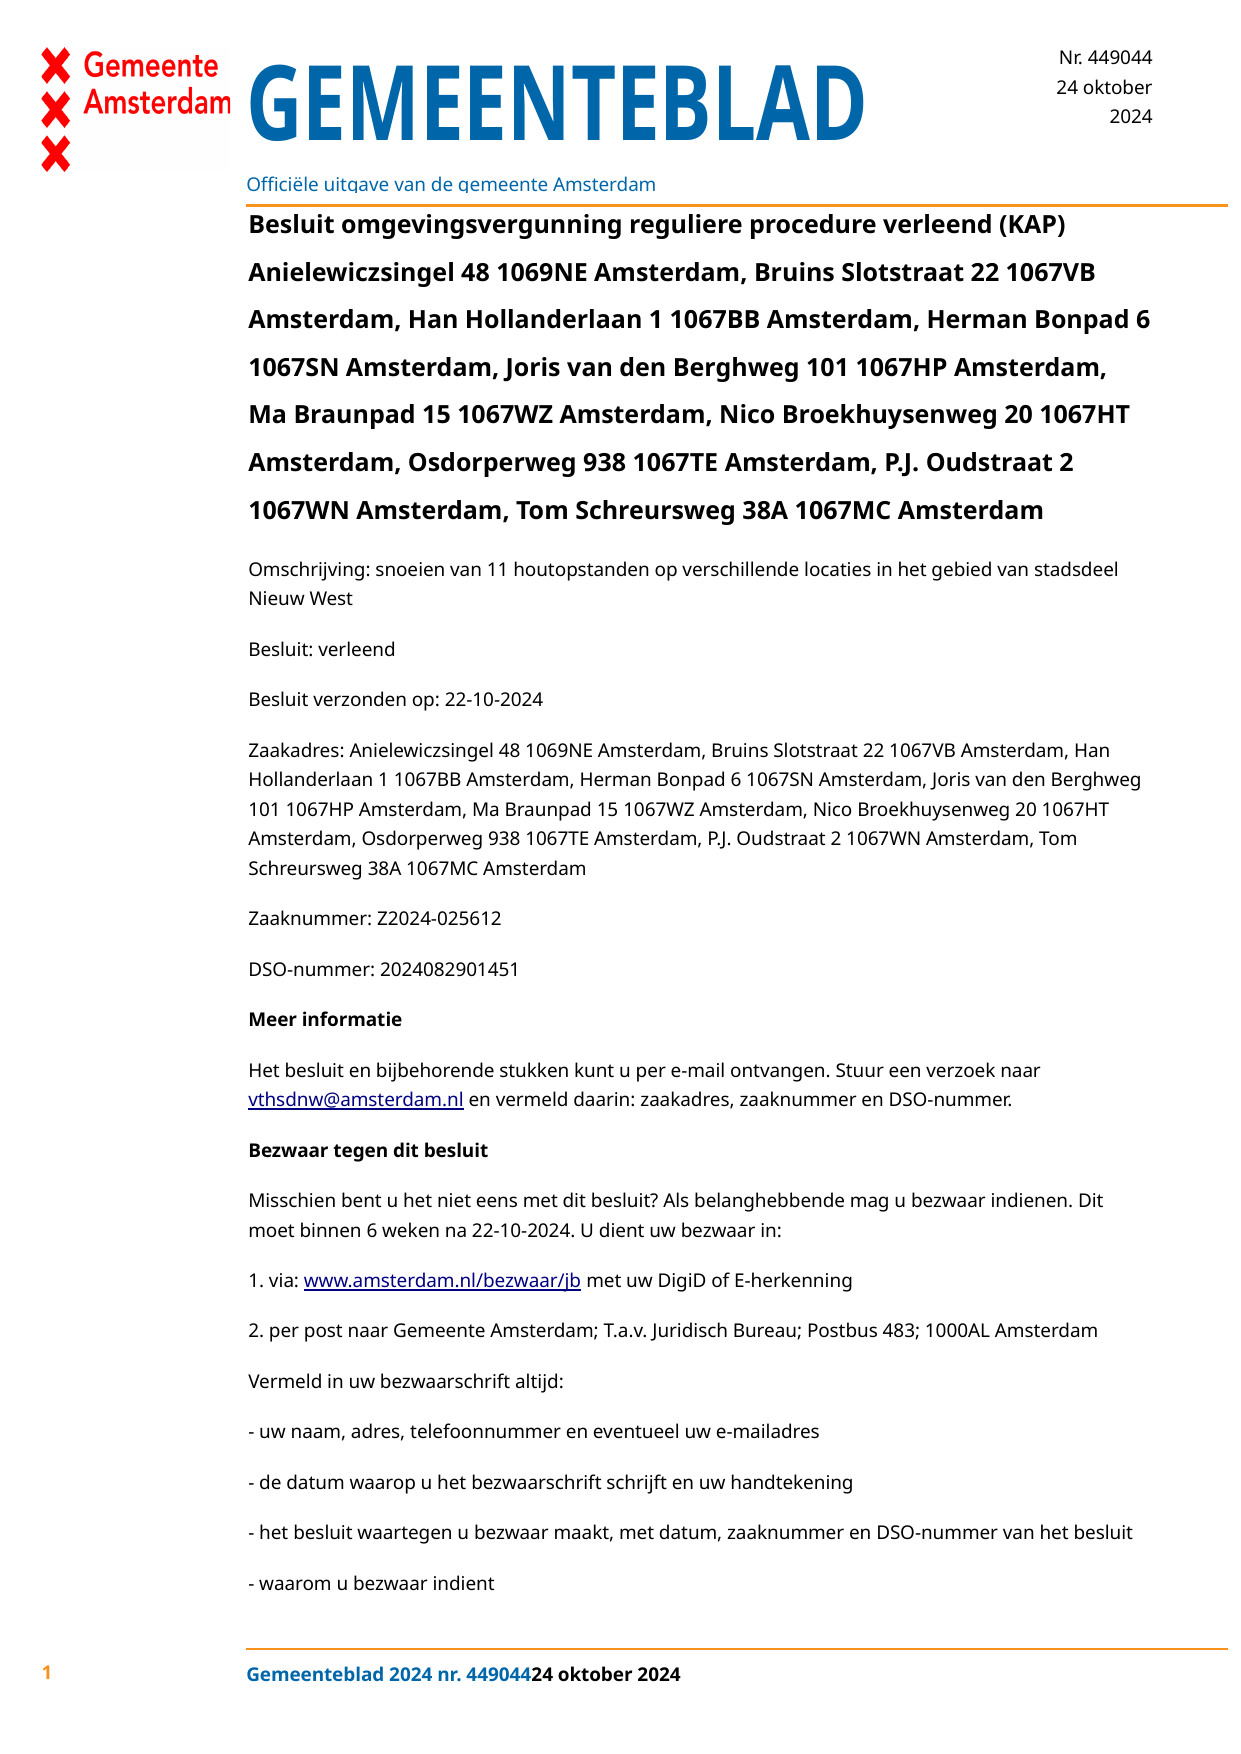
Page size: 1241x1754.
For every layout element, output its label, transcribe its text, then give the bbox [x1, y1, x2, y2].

text Misschien bent u het niet eens met dit besluit? Als belanghebbende mag u bezwaar indienen. Dit moet binnen 6 weken na 22-10-2024. U dient uw bezwaar in: [248, 1187, 1152, 1242]
text Meer informatie [248, 1006, 1152, 1032]
text Zaaknummer: Z2024-025612 [248, 906, 1152, 931]
text Vermeld in uw bezwaarschrift altijd: [248, 1368, 1152, 1394]
text - waarom u bezwaar indient [248, 1570, 1152, 1595]
text 1. via: www.amsterdam.nl/bezwaar/jb met uw DigiD of E-herkenning [248, 1267, 1152, 1293]
text DSO-nummer: 2024082901451 [248, 956, 1152, 982]
text Besluit verzonden op: 22-10-2024 [248, 686, 1152, 712]
text - de datum waarop u het bezwaarschrift schrijft en uw handtekening [248, 1469, 1152, 1494]
picture [41, 47, 231, 172]
text Besluit: verleend [248, 636, 1152, 662]
text - uw naam, adres, telefoonnummer en eventueel uw e-mailadres [248, 1418, 1152, 1444]
text - het besluit waartegen u bezwaar maakt, met datum, zaaknummer en DSO-nummer van het besluit [248, 1519, 1152, 1545]
text 2. per post naar Gemeente Amsterdam; T.a.v. Juridisch Bureau; Postbus 483; 1000AL Amsterdam [248, 1318, 1152, 1343]
text Besluit omgevingsvergunning reguliere procedure verleend (KAP) Anielewiczsingel 48 1069NE Amsterdam, Bruins Slotstraat 22 1067VB Amsterdam, Han Hollanderlaan 1 1067BB Amsterdam, Herman Bonpad 6 1067SN Amsterdam, Joris van den Berghweg 101 1067HP Amsterdam, Ma Braunpad 15 1067WZ Amsterdam, Nico Broekhuysenweg 20 1067HT Amsterdam, Osdorperweg 938 1067TE Amsterdam, P.J. Oudstraat 2 1067WN Amsterdam, Tom Schreursweg 38A 1067MC Amsterdam [248, 207, 1152, 526]
text Zaakadres: Anielewiczsingel 48 1069NE Amsterdam, Bruins Slotstraat 22 1067VB Amsterdam, Han Hollanderlaan 1 1067BB Amsterdam, Herman Bonpad 6 1067SN Amsterdam, Joris van den Berghweg 101 1067HP Amsterdam, Ma Braunpad 15 1067WZ Amsterdam, Nico Broekhuysenweg 20 1067HT Amsterdam, Osdorperweg 938 1067TE Amsterdam, P.J. Oudstraat 2 1067WN Amsterdam, Tom Schreursweg 38A 1067MC Amsterdam [248, 737, 1152, 881]
text Het besluit en bijbehorende stukken kunt u per e-mail ontvangen. Stuur een verzoek naar vthsdnw@amsterdam.nl en vermeld daarin: zaakadres, zaaknummer en DSO-nummer. [248, 1057, 1152, 1112]
text Omschrijving: snoeien van 11 houtopstanden op verschillende locaties in het gebied van stadsdeel Nieuw West [248, 556, 1152, 611]
text Bezwaar tegen dit besluit [248, 1137, 1152, 1162]
